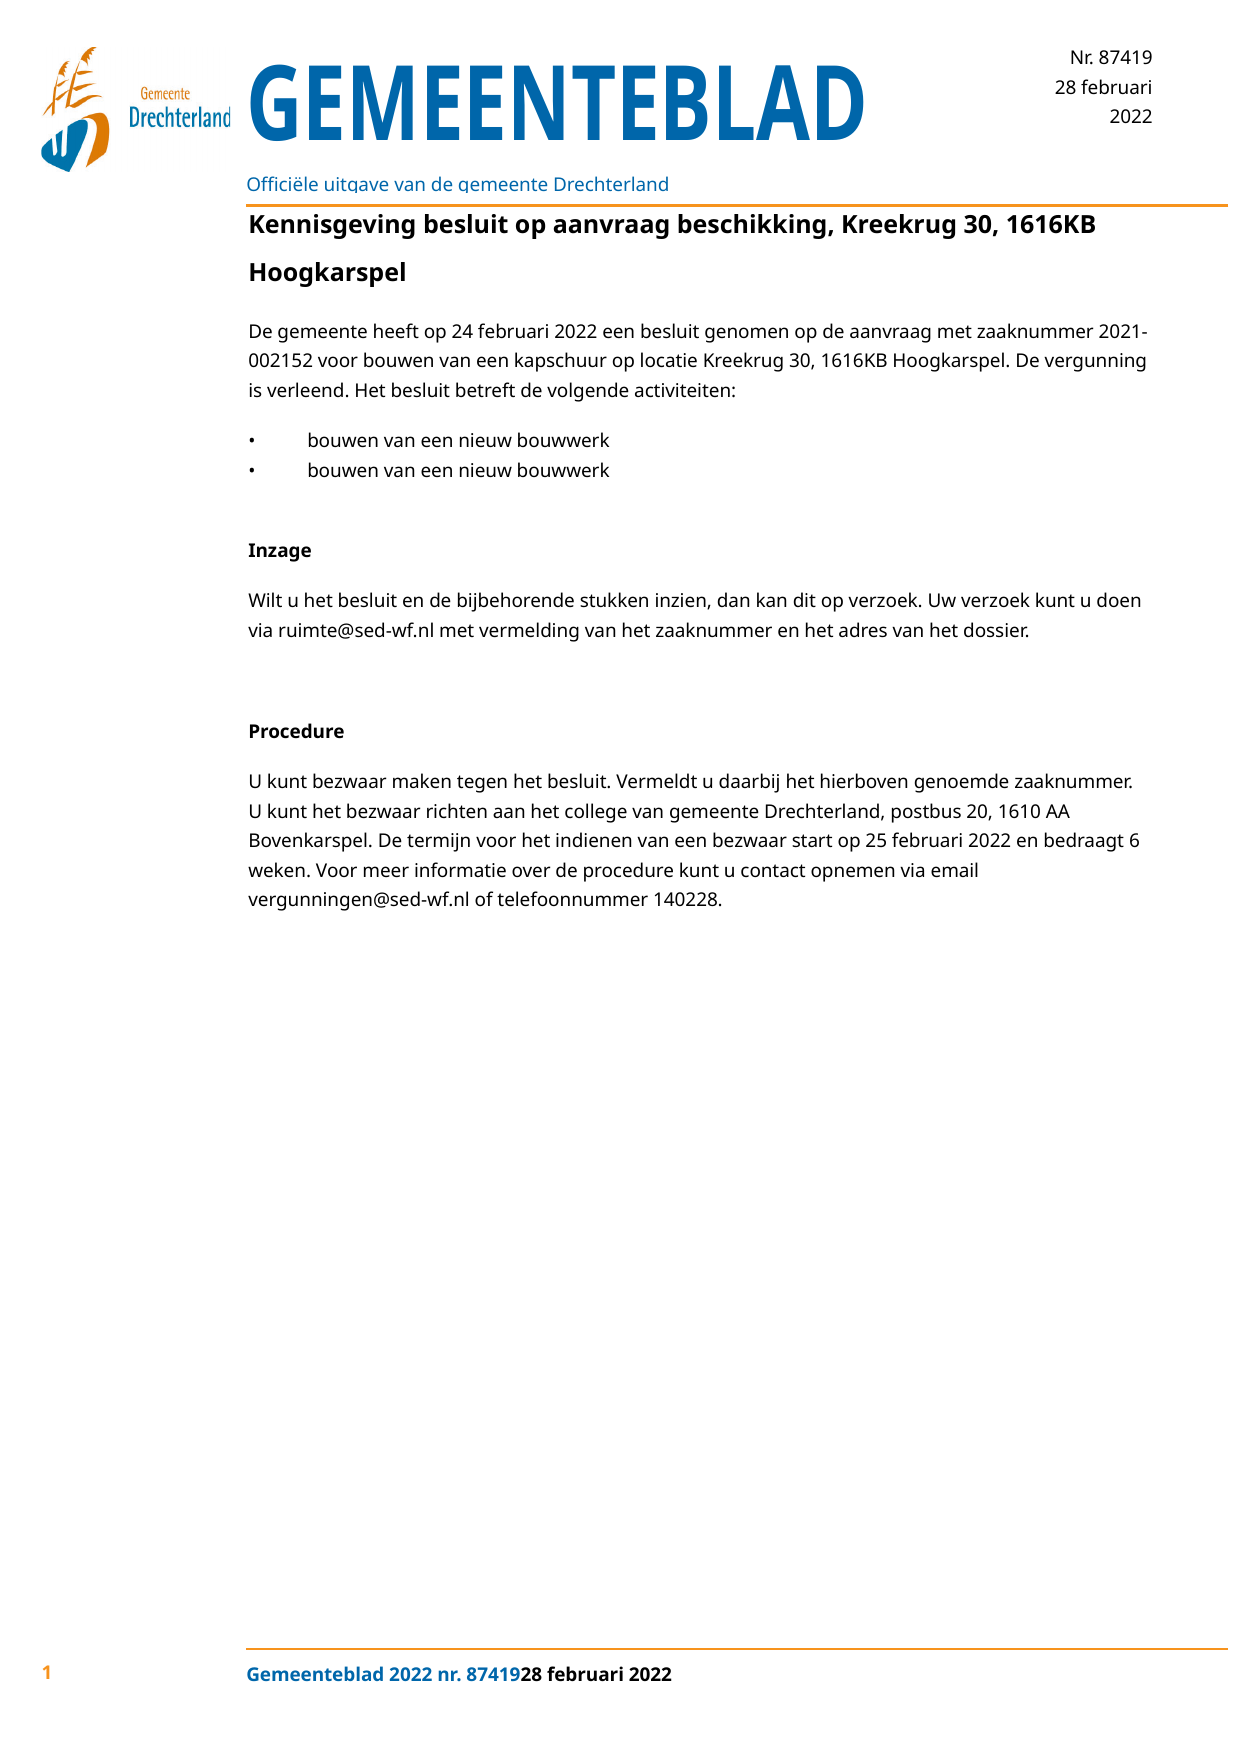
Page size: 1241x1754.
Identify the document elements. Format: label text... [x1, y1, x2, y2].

picture [41, 158, 64, 172]
picture [41, 47, 231, 172]
text Kennisgeving besluit op aanvraag beschikking, Kreekrug 30, 1616KB Hoogkarspel [248, 207, 1152, 288]
list bouwen van een nieuw bouwwerk [248, 427, 1152, 453]
text Wilt u het besluit en de bijbehorende stukken inzien, dan kan dit op verzoek. Uw verzoek kunt u doen via ruimte@sed-wf.nl met vermelding van het zaaknummer en het adres van het dossier. [248, 587, 1152, 643]
text U kunt bezwaar maken tegen het besluit. Vermeldt u daarbij het hierboven genoemde zaaknummer. U kunt het bezwaar richten aan het college van gemeente Drechterland, postbus 20, 1610 AA Bovenkarspel. De termijn voor het indienen van een bezwaar start op 25 februari 2022 en bedraagt 6 weken. Voor meer informatie over de procedure kunt u contact opnemen via email vergunningen@sed-wf.nl of telefoonnummer 140228. [248, 768, 1152, 912]
text Procedure [248, 718, 1152, 744]
text Inzage [248, 537, 1152, 563]
text De gemeente heeft op 24 februari 2022 een besluit genomen op de aanvraag met zaaknummer 2021-002152 voor bouwen van een kapschuur op locatie Kreekrug 30, 1616KB Hoogkarspel. De vergunning is verleend. Het besluit betreft de volgende activiteiten: [248, 318, 1152, 403]
picture [226, 115, 231, 124]
list bouwen van een nieuw bouwwerk [248, 457, 1152, 483]
